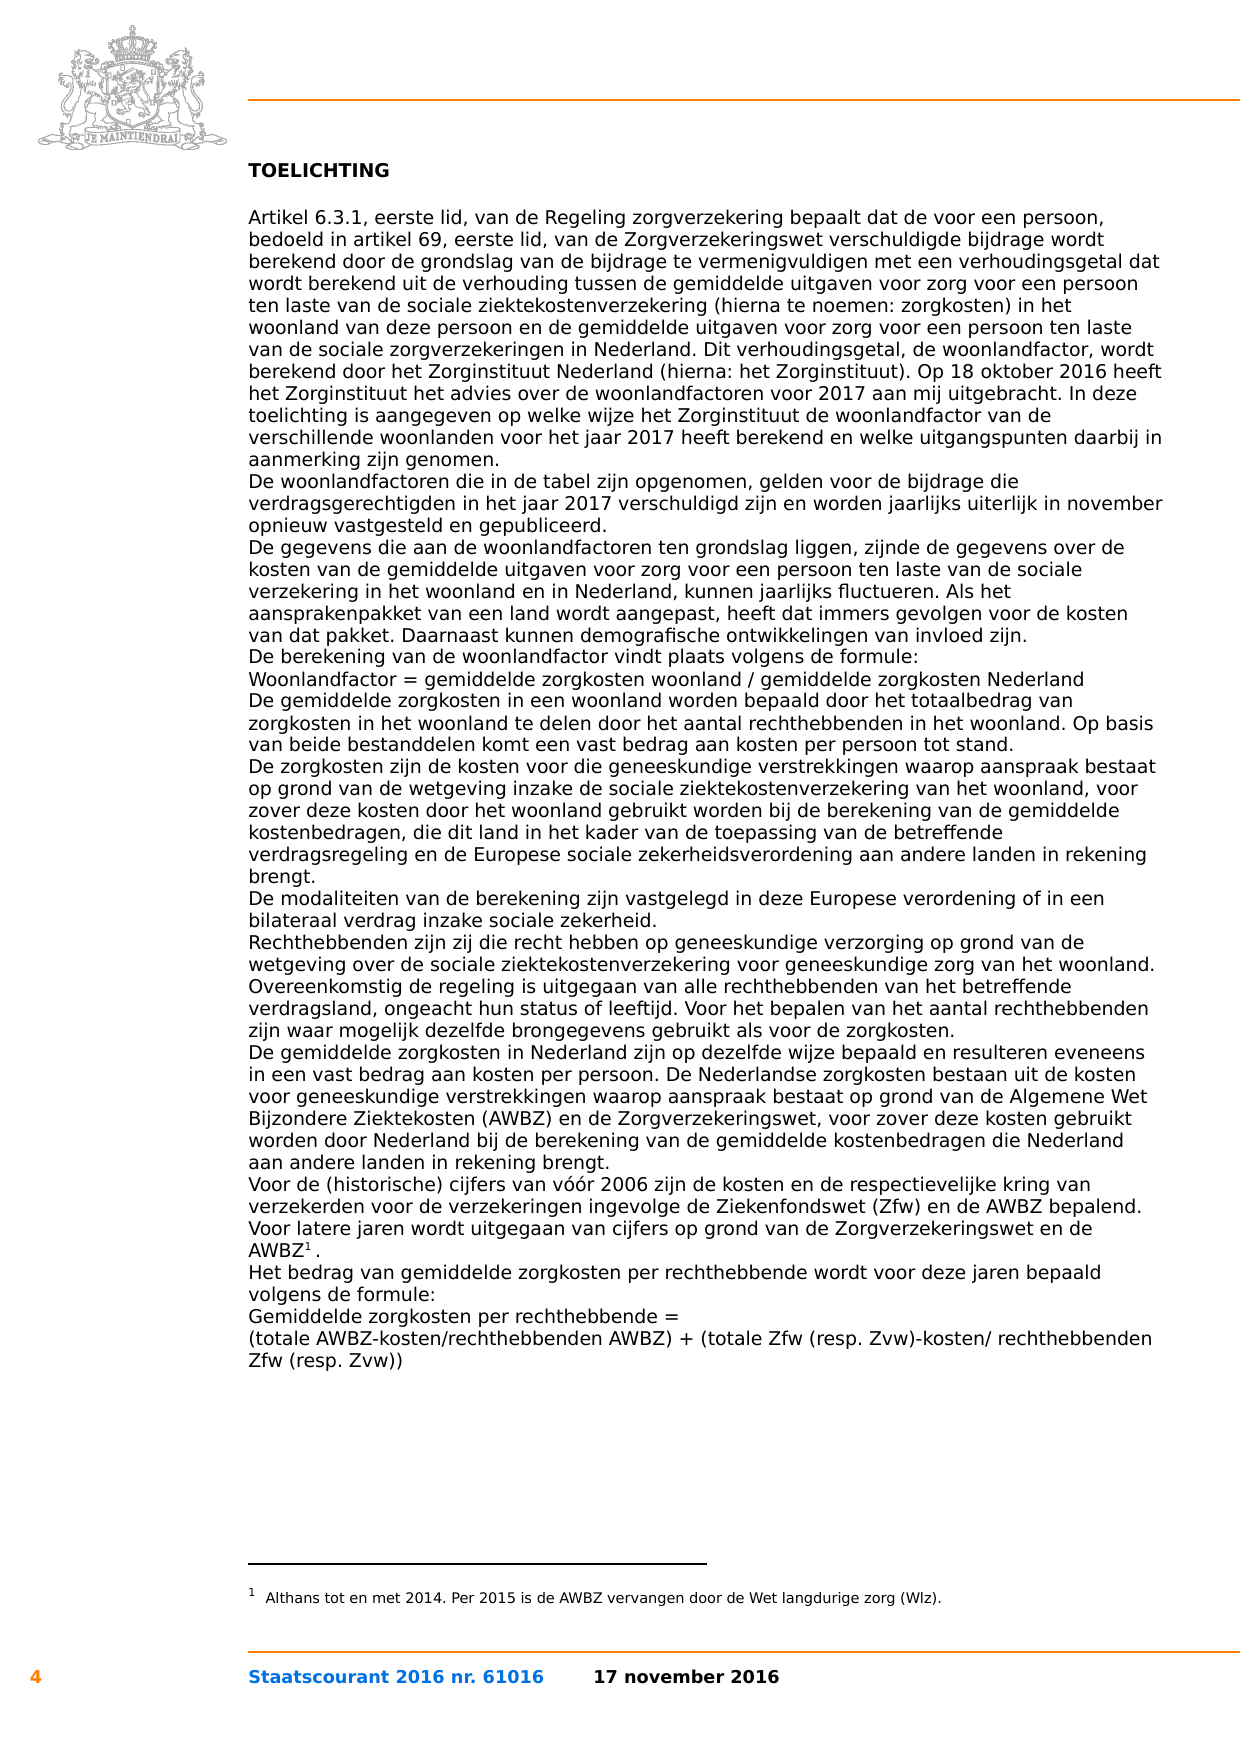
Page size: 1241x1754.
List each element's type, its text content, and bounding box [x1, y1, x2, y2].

subtitle TOELICHTING [248, 160, 1163, 182]
text (totale AWBZ-kosten/rechthebbenden AWBZ) + (totale Zfw (resp. Zvw)-kosten/ rechthebbenden Zfw (resp. Zvw)) [248, 1328, 1163, 1372]
text Het bedrag van gemiddelde zorgkosten per rechthebbende wordt voor deze jaren bepaald volgens de formule: [248, 1262, 1163, 1306]
text De berekening van de woonlandfactor vindt plaats volgens de formule: [248, 646, 1163, 668]
text Woonlandfactor = gemiddelde zorgkosten woonland / gemiddelde zorgkosten Nederland [248, 668, 1163, 690]
text Voor de (historische) cijfers van vóór 2006 zijn de kosten en de respectievelijke kring van verzekerden voor de verzekeringen ingevolge de Ziekenfondswet (Zfw) en de AWBZ bepalend. Voor latere jaren wordt uitgegaan van cijfers op grond van de Zorgverzekeringswet en de AWBZ. [248, 1174, 1163, 1262]
text De gegevens die aan de woonlandfactoren ten grondslag liggen, zijnde de gegevens over de kosten van de gemiddelde uitgaven voor zorg voor een persoon ten laste van de sociale verzekering in het woonland en in Nederland, kunnen jaarlijks fluctueren. Als het aansprakenpakket van een land wordt aangepast, heeft dat immers gevolgen voor de kosten van dat pakket. Daarnaast kunnen demografische ontwikkelingen van invloed zijn. [248, 537, 1163, 646]
text De zorgkosten zijn de kosten voor die geneeskundige verstrekkingen waarop aanspraak bestaat op grond van de wetgeving inzake de sociale ziektekostenverzekering van het woonland, voor zover deze kosten door het woonland gebruikt worden bij de berekening van de gemiddelde kostenbedragen, die dit land in het kader van de toepassing van de betreffende verdragsregeling en de Europese sociale zekerheidsverordening aan andere landen in rekening brengt. [248, 756, 1163, 888]
picture [38, 25, 227, 150]
text Rechthebbenden zijn zij die recht hebben op geneeskundige verzorging op grond van de wetgeving over de sociale ziektekostenverzekering voor geneeskundige zorg van het woonland. Overeenkomstig de regeling is uitgegaan van alle rechthebbenden van het betreffende verdragsland, ongeacht hun status of leeftijd. Voor het bepalen van het aantal rechthebbenden zijn waar mogelijk dezelfde brongegevens gebruikt als voor de zorgkosten. [248, 932, 1163, 1042]
text De modaliteiten van de berekening zijn vastgelegd in deze Europese verordening of in een bilateraal verdrag inzake sociale zekerheid. [248, 888, 1163, 932]
text De gemiddelde zorgkosten in een woonland worden bepaald door het totaalbedrag van zorgkosten in het woonland te delen door het aantal rechthebbenden in het woonland. Op basis van beide bestanddelen komt een vast bedrag aan kosten per persoon tot stand. [248, 690, 1163, 756]
text De woonlandfactoren die in de tabel zijn opgenomen, gelden voor de bijdrage die verdragsgerechtigden in het jaar 2017 verschuldigd zijn en worden jaarlijks uiterlijk in november opnieuw vastgesteld en gepubliceerd. [248, 471, 1163, 537]
text Gemiddelde zorgkosten per rechthebbende = [248, 1306, 1163, 1328]
text Althans tot en met 2014. Per 2015 is de AWBZ vervangen door de Wet langdurige zorg (Wlz). [248, 1586, 1163, 1608]
text De gemiddelde zorgkosten in Nederland zijn op dezelfde wijze bepaald en resulteren eveneens in een vast bedrag aan kosten per persoon. De Nederlandse zorgkosten bestaan uit de kosten voor geneeskundige verstrekkingen waarop aanspraak bestaat op grond van de Algemene Wet Bijzondere Ziektekosten (AWBZ) en de Zorgverzekeringswet, voor zover deze kosten gebruikt worden door Nederland bij de berekening van de gemiddelde kostenbedragen die Nederland aan andere landen in rekening brengt. [248, 1042, 1163, 1174]
text Artikel 6.3.1, eerste lid, van de Regeling zorgverzekering bepaalt dat de voor een persoon, bedoeld in artikel 69, eerste lid, van de Zorgverzekeringswet verschuldigde bijdrage wordt berekend door de grondslag van de bijdrage te vermenigvuldigen met een verhoudingsgetal dat wordt berekend uit de verhouding tussen de gemiddelde uitgaven voor zorg voor een persoon ten laste van de sociale ziektekostenverzekering (hierna te noemen: zorgkosten) in het woonland van deze persoon en de gemiddelde uitgaven voor zorg voor een persoon ten laste van de sociale zorgverzekeringen in Nederland. Dit verhoudingsgetal, de woonlandfactor, wordt berekend door het Zorginstituut Nederland (hierna: het Zorginstituut). Op 18 oktober 2016 heeft het Zorginstituut het advies over de woonlandfactoren voor 2017 aan mij uitgebracht. In deze toelichting is aangegeven op welke wijze het Zorginstituut de woonlandfactor van de verschillende woonlanden voor het jaar 2017 heeft berekend en welke uitgangspunten daarbij in aanmerking zijn genomen. [248, 207, 1163, 471]
